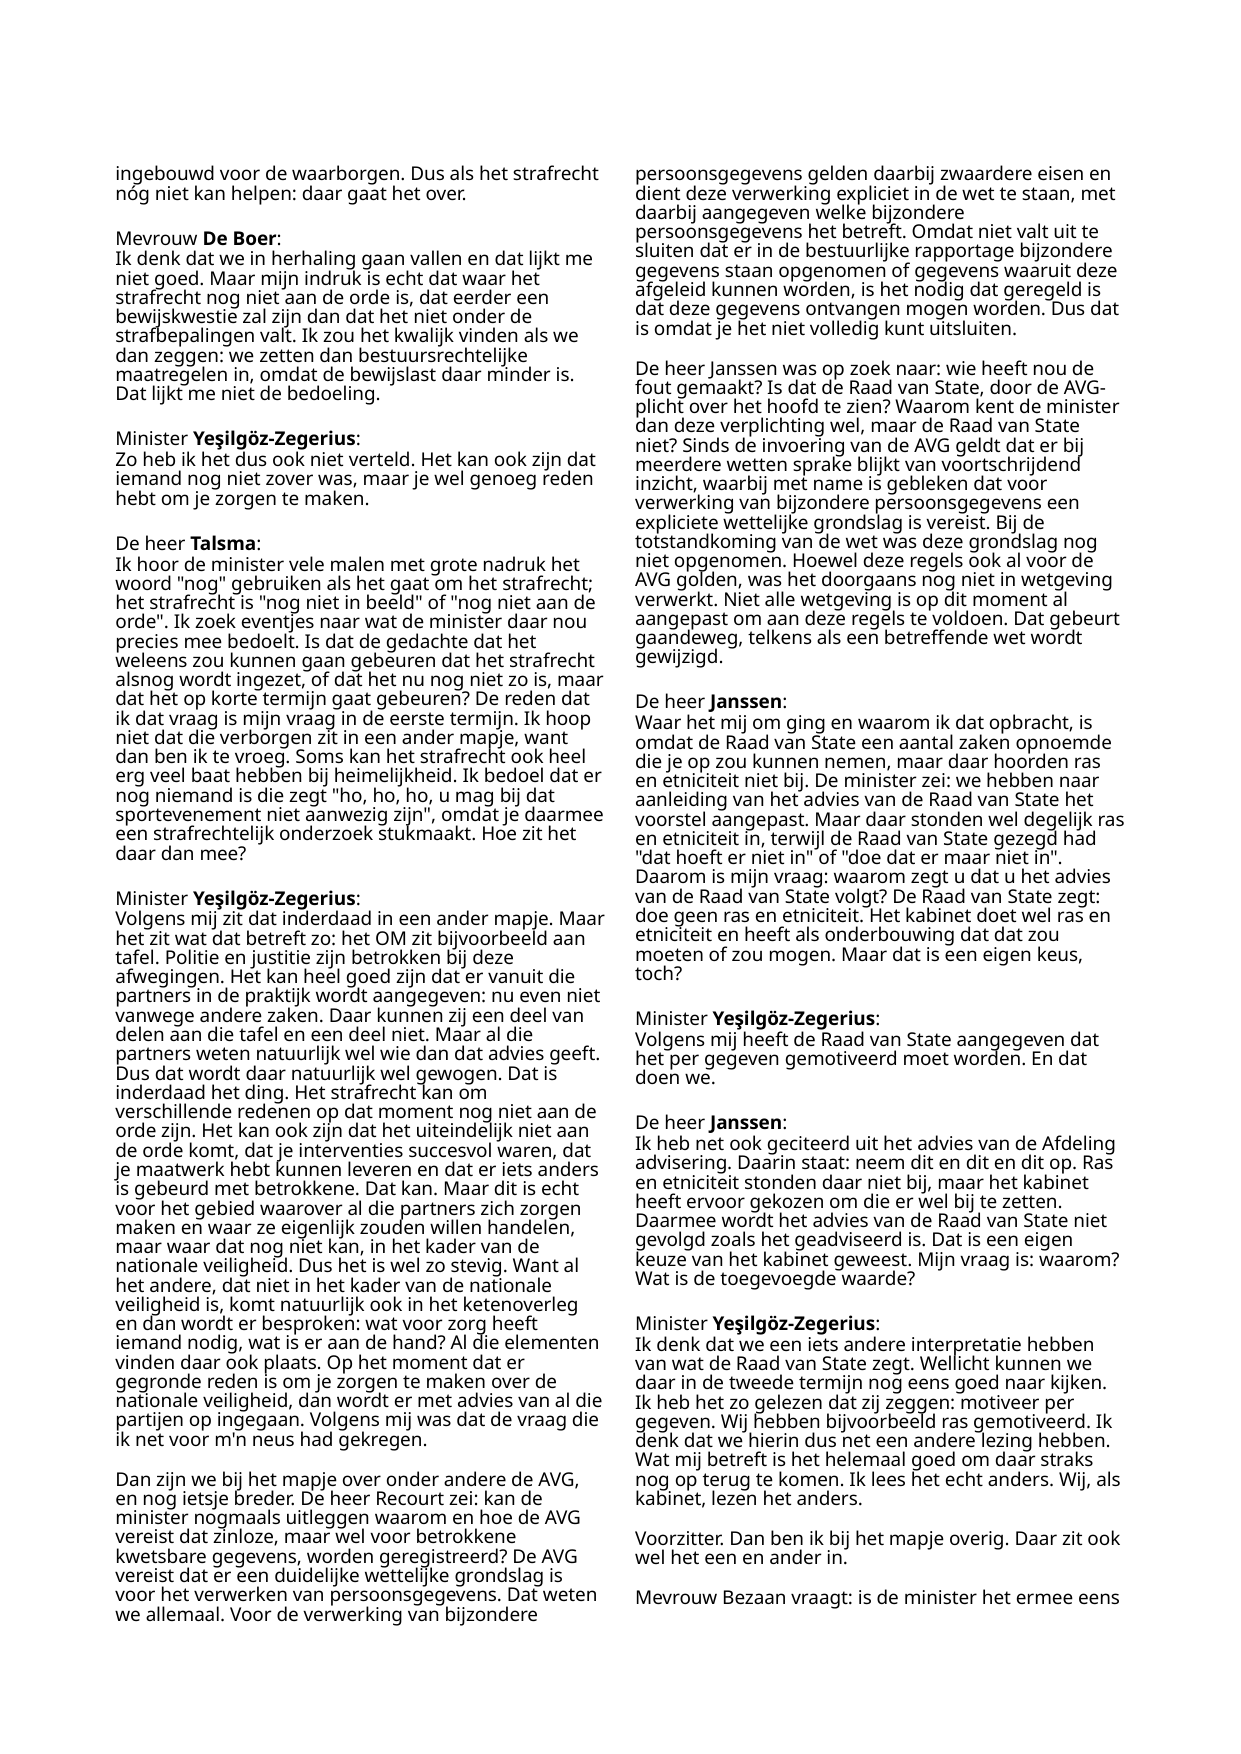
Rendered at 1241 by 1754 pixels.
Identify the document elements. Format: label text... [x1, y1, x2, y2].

text Dan zijn we bij het mapje over onder andere de AVG, en nog ietsje breder. De heer Recourt zei: kan de minister nogmaals uitleggen waarom en hoe de AVG vereist dat zinloze, maar wel voor betrokkene kwetsbare gegevens, worden geregistreerd? De AVG vereist dat er een duidelijke wettelijke grondslag is voor het verwerken van persoonsgegevens. Dat weten we allemaal. Voor de verwerking van bijzondere [115, 1471, 605, 1625]
text ingebouwd voor de waarborgen. Dus als het strafrecht nóg niet kan helpen: daar gaat het over. [115, 165, 605, 204]
text Volgens mij zit dat inderdaad in een ander mapje. Maar het zit wat dat betreft zo: het OM zit bijvoorbeeld aan tafel. Politie en justitie zijn betrokken bij deze afwegingen. Het kan heel goed zijn dat er vanuit die partners in de praktijk wordt aangegeven: nu even niet vanwege andere zaken. Daar kunnen zij een deel van delen aan die tafel en een deel niet. Maar al die partners weten natuurlijk wel wie dan dat advies geeft. Dus dat wordt daar natuurlijk wel gewogen. Dat is inderdaad het ding. Het strafrecht kan om verschillende redenen op dat moment nog niet aan de orde zijn. Het kan ook zijn dat het uiteindelijk niet aan de orde komt, dat je interventies succesvol waren, dat je maatwerk hebt kunnen leveren en dat er iets anders is gebeurd met betrokkene. Dat kan. Maar dit is echt voor het gebied waarover al die partners zich zorgen maken en waar ze eigenlijk zouden willen handelen, maar waar dat nog niet kan, in het kader van de nationale veiligheid. Dus het is wel zo stevig. Want al het andere, dat niet in het kader van de nationale veiligheid is, komt natuurlijk ook in het ketenoverleg en dan wordt er besproken: wat voor zorg heeft iemand nodig, wat is er aan de hand? Al die elementen vinden daar ook plaats. Op het moment dat er gegronde reden is om je zorgen te maken over de nationale veiligheid, dan wordt er met advies van al die partijen op ingegaan. Volgens mij was dat de vraag die ik net voor m'n neus had gekregen. [115, 910, 605, 1450]
text Ik hoor de minister vele malen met grote nadruk het woord "nog" gebruiken als het gaat om het strafrecht; het strafrecht is "nog niet in beeld" of "nog niet aan de orde". Ik zoek eventjes naar wat de minister daar nou precies mee bedoelt. Is dat de gedachte dat het weleens zou kunnen gaan gebeuren dat het strafrecht alsnog wordt ingezet, of dat het nu nog niet zo is, maar dat het op korte termijn gaat gebeuren? De reden dat ik dat vraag is mijn vraag in de eerste termijn. Ik hoop niet dat die verborgen zit in een ander mapje, want dan ben ik te vroeg. Soms kan het strafrecht ook heel erg veel baat hebben bij heimelijkheid. Ik bedoel dat er nog niemand is die zegt "ho, ho, ho, u mag bij dat sportevenement niet aanwezig zijn", omdat je daarmee een strafrechtelijk onderzoek stukmaakt. Hoe zit het daar dan mee? [115, 556, 605, 864]
text Minister Yeşilgöz-Zegerius: [115, 425, 605, 451]
text persoonsgegevens gelden daarbij zwaardere eisen en dient deze verwerking expliciet in de wet te staan, met daarbij aangegeven welke bijzondere persoonsgegevens het betreft. Omdat niet valt uit te sluiten dat er in de bestuurlijke rapportage bijzondere gegevens staan opgenomen of gegevens waaruit deze afgeleid kunnen worden, is het nodig dat geregeld is dat deze gegevens ontvangen mogen worden. Dus dat is omdat je het niet volledig kunt uitsluiten. [635, 165, 1125, 339]
text Voorzitter. Dan ben ik bij het mapje overig. Daar zit ook wel het een en ander in. [635, 1530, 1125, 1568]
text Zo heb ik het dus ook niet verteld. Het kan ook zijn dat iemand nog niet zover was, maar je wel genoeg reden hebt om je zorgen te maken. [115, 451, 605, 509]
text Volgens mij heeft de Raad van State aangegeven dat het per gegeven gemotiveerd moet worden. En dat doen we. [635, 1031, 1125, 1088]
text De heer Talsma: [115, 530, 605, 556]
text Ik denk dat we een iets andere interpretatie hebben van wat de Raad van State zegt. Wellicht kunnen we daar in de tweede termijn nog eens goed naar kijken. Ik heb het zo gelezen dat zij zeggen: motiveer per gegeven. Wij hebben bijvoorbeeld ras gemotiveerd. Ik denk dat we hierin dus net een andere lezing hebben. Wat mij betreft is het helemaal goed om daar straks nog op terug te komen. Ik lees het echt anders. Wij, als kabinet, lezen het anders. [635, 1336, 1125, 1509]
text Ik heb net ook geciteerd uit het advies van de Afdeling advisering. Daarin staat: neem dit en dit en dit op. Ras en etniciteit stonden daar niet bij, maar het kabinet heeft ervoor gekozen om die er wel bij te zetten. Daarmee wordt het advies van de Raad van State niet gevolgd zoals het geadviseerd is. Dat is een eigen keuze van het kabinet geweest. Mijn vraag is: waarom? Wat is de toegevoegde waarde? [635, 1135, 1125, 1289]
text De heer Janssen: [635, 1109, 1125, 1135]
text Waar het mij om ging en waarom ik dat opbracht, is omdat de Raad van State een aantal zaken opnoemde die je op zou kunnen nemen, maar daar hoorden ras en etniciteit niet bij. De minister zei: we hebben naar aanleiding van het advies van de Raad van State het voorstel aangepast. Maar daar stonden wel degelijk ras en etniciteit in, terwijl de Raad van State gezegd had "dat hoeft er niet in" of "doe dat er maar niet in". Daarom is mijn vraag: waarom zegt u dat u het advies van de Raad van State volgt? De Raad van State zegt: doe geen ras en etniciteit. Het kabinet doet wel ras en etniciteit en heeft als onderbouwing dat dat zou moeten of zou mogen. Maar dat is een eigen keus, toch? [635, 714, 1125, 984]
text Mevrouw De Boer: [115, 225, 605, 250]
text Ik denk dat we in herhaling gaan vallen en dat lijkt me niet goed. Maar mijn indruk is echt dat waar het strafrecht nog niet aan de orde is, dat eerder een bewijskwestie zal zijn dan dat het niet onder de strafbepalingen valt. Ik zou het kwalijk vinden als we dan zeggen: we zetten dan bestuursrechtelijke maatregelen in, omdat de bewijslast daar minder is. Dat lijkt me niet de bedoeling. [115, 250, 605, 404]
text De heer Janssen: [635, 689, 1125, 714]
text Minister Yeşilgöz-Zegerius: [115, 885, 605, 910]
text Minister Yeşilgöz-Zegerius: [635, 1310, 1125, 1336]
text Minister Yeşilgöz-Zegerius: [635, 1005, 1125, 1031]
text Mevrouw Bezaan vraagt: is de minister het ermee eens [635, 1589, 1125, 1608]
text De heer Janssen was op zoek naar: wie heeft nou de fout gemaakt? Is dat de Raad van State, door de AVG-plicht over het hoofd te zien? Waarom kent de minister dan deze verplichting wel, maar de Raad van State niet? Sinds de invoering van de AVG geldt dat er bij meerdere wetten sprake blijkt van voortschrijdend inzicht, waarbij met name is gebleken dat voor verwerking van bijzondere persoonsgegevens een expliciete wettelijke grondslag is vereist. Bij de totstandkoming van de wet was deze grondslag nog niet opgenomen. Hoewel deze regels ook al voor de AVG golden, was het doorgaans nog niet in wetgeving verwerkt. Niet alle wetgeving is op dit moment al aangepast om aan deze regels te voldoen. Dat gebeurt gaandeweg, telkens als een betreffende wet wordt gewijzigd. [635, 359, 1125, 668]
